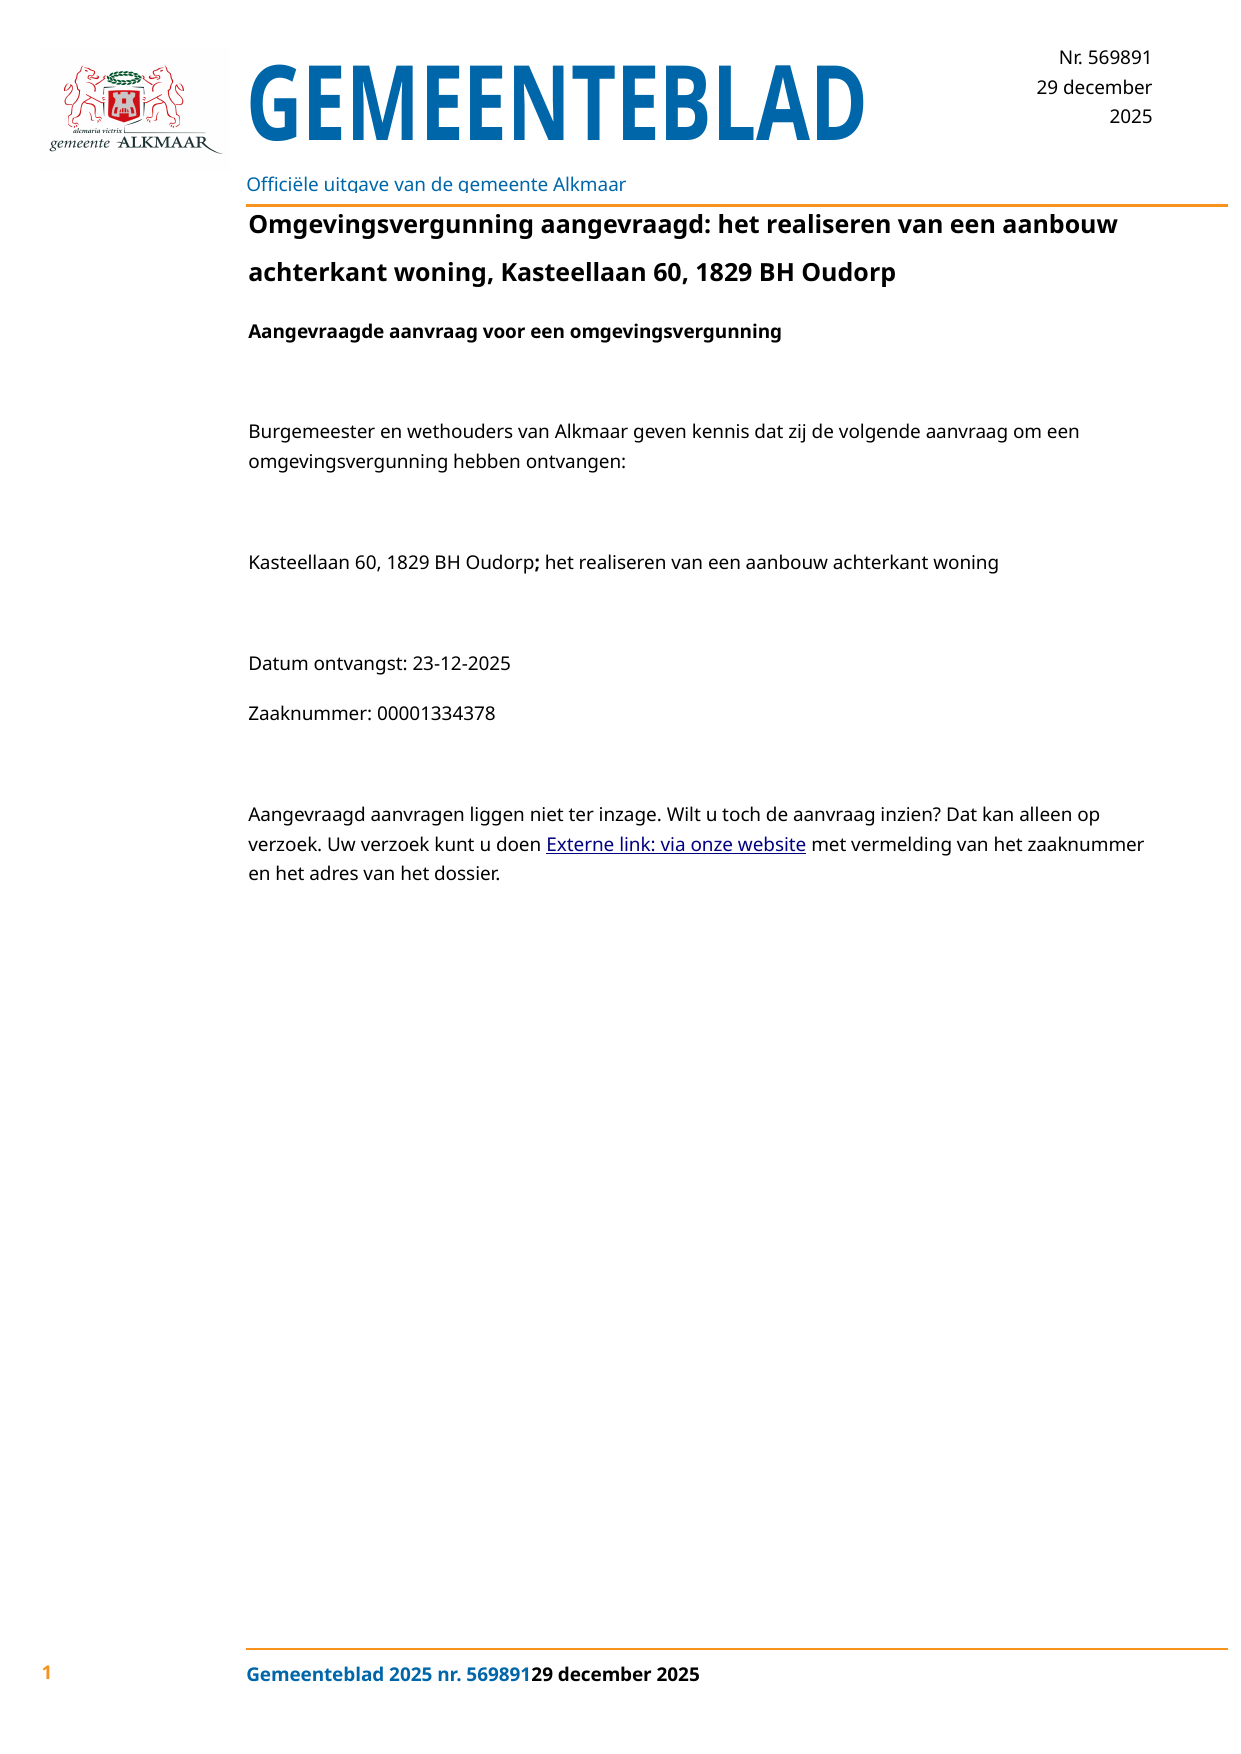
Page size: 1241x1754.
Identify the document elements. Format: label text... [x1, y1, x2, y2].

text Aangevraagd aanvragen liggen niet ter inzage. Wilt u toch de aanvraag inzien? Dat kan alleen op verzoek. Uw verzoek kunt u doen Externe link: via onze website met vermelding van het zaaknummer en het adres van het dossier. [248, 801, 1152, 886]
text Kasteellaan 60, 1829 BH Oudorp; het realiseren van een aanbouw achterkant woning [248, 549, 1152, 575]
text Omgevingsvergunning aangevraagd: het realiseren van een aanbouw achterkant woning, Kasteellaan 60, 1829 BH Oudorp [248, 207, 1152, 288]
text Aangevraagde aanvraag voor een omgevingsvergunning [248, 318, 1152, 344]
text Datum ontvangst: 23-12-2025 [248, 650, 1152, 676]
text Zaaknummer: 00001334378 [248, 700, 1152, 726]
text Burgemeester en wethouders van Alkmaar geven kennis dat zij de volgende aanvraag om een omgevingsvergunning hebben ontvangen: [248, 419, 1152, 474]
picture [41, 47, 231, 172]
